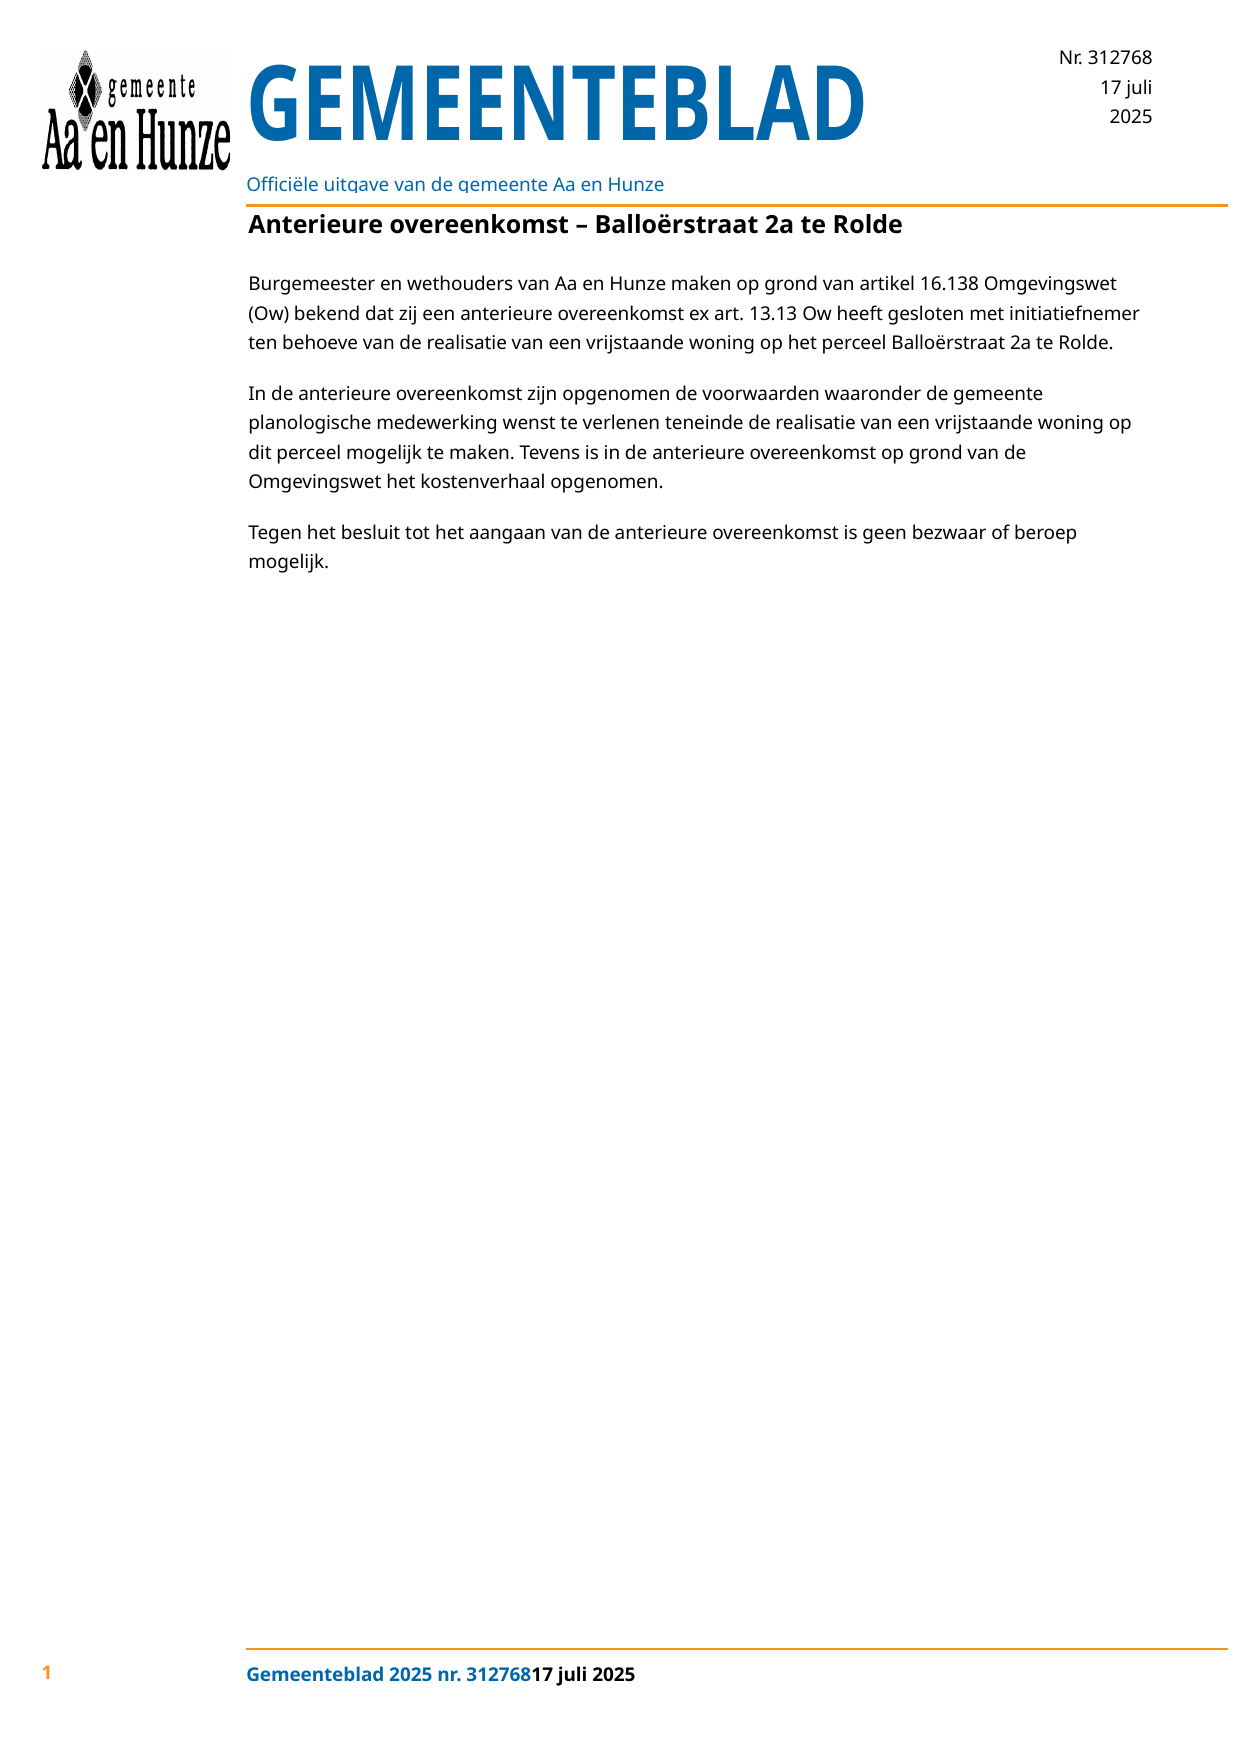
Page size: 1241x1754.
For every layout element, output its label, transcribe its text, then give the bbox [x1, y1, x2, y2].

text In de anterieure overeenkomst zijn opgenomen de voorwaarden waaronder de gemeente planologische medewerking wenst te verlenen teneinde de realisatie van een vrijstaande woning op dit perceel mogelijk te maken. Tevens is in de anterieure overeenkomst op grond van de Omgevingswet het kostenverhaal opgenomen. [248, 380, 1152, 494]
text Tegen het besluit tot het aangaan van de anterieure overeenkomst is geen bezwaar of beroep mogelijk. [248, 519, 1152, 574]
picture [41, 47, 231, 172]
text Anterieure overeenkomst – Balloërstraat 2a te Rolde [248, 207, 1152, 241]
text Burgemeester en wethouders van Aa en Hunze maken op grond van artikel 16.138 Omgevingswet (Ow) bekend dat zij een anterieure overeenkomst ex art. 13.13 Ow heeft gesloten met initiatiefnemer ten behoeve van de realisatie van een vrijstaande woning op het perceel Balloërstraat 2a te Rolde. [248, 270, 1152, 355]
